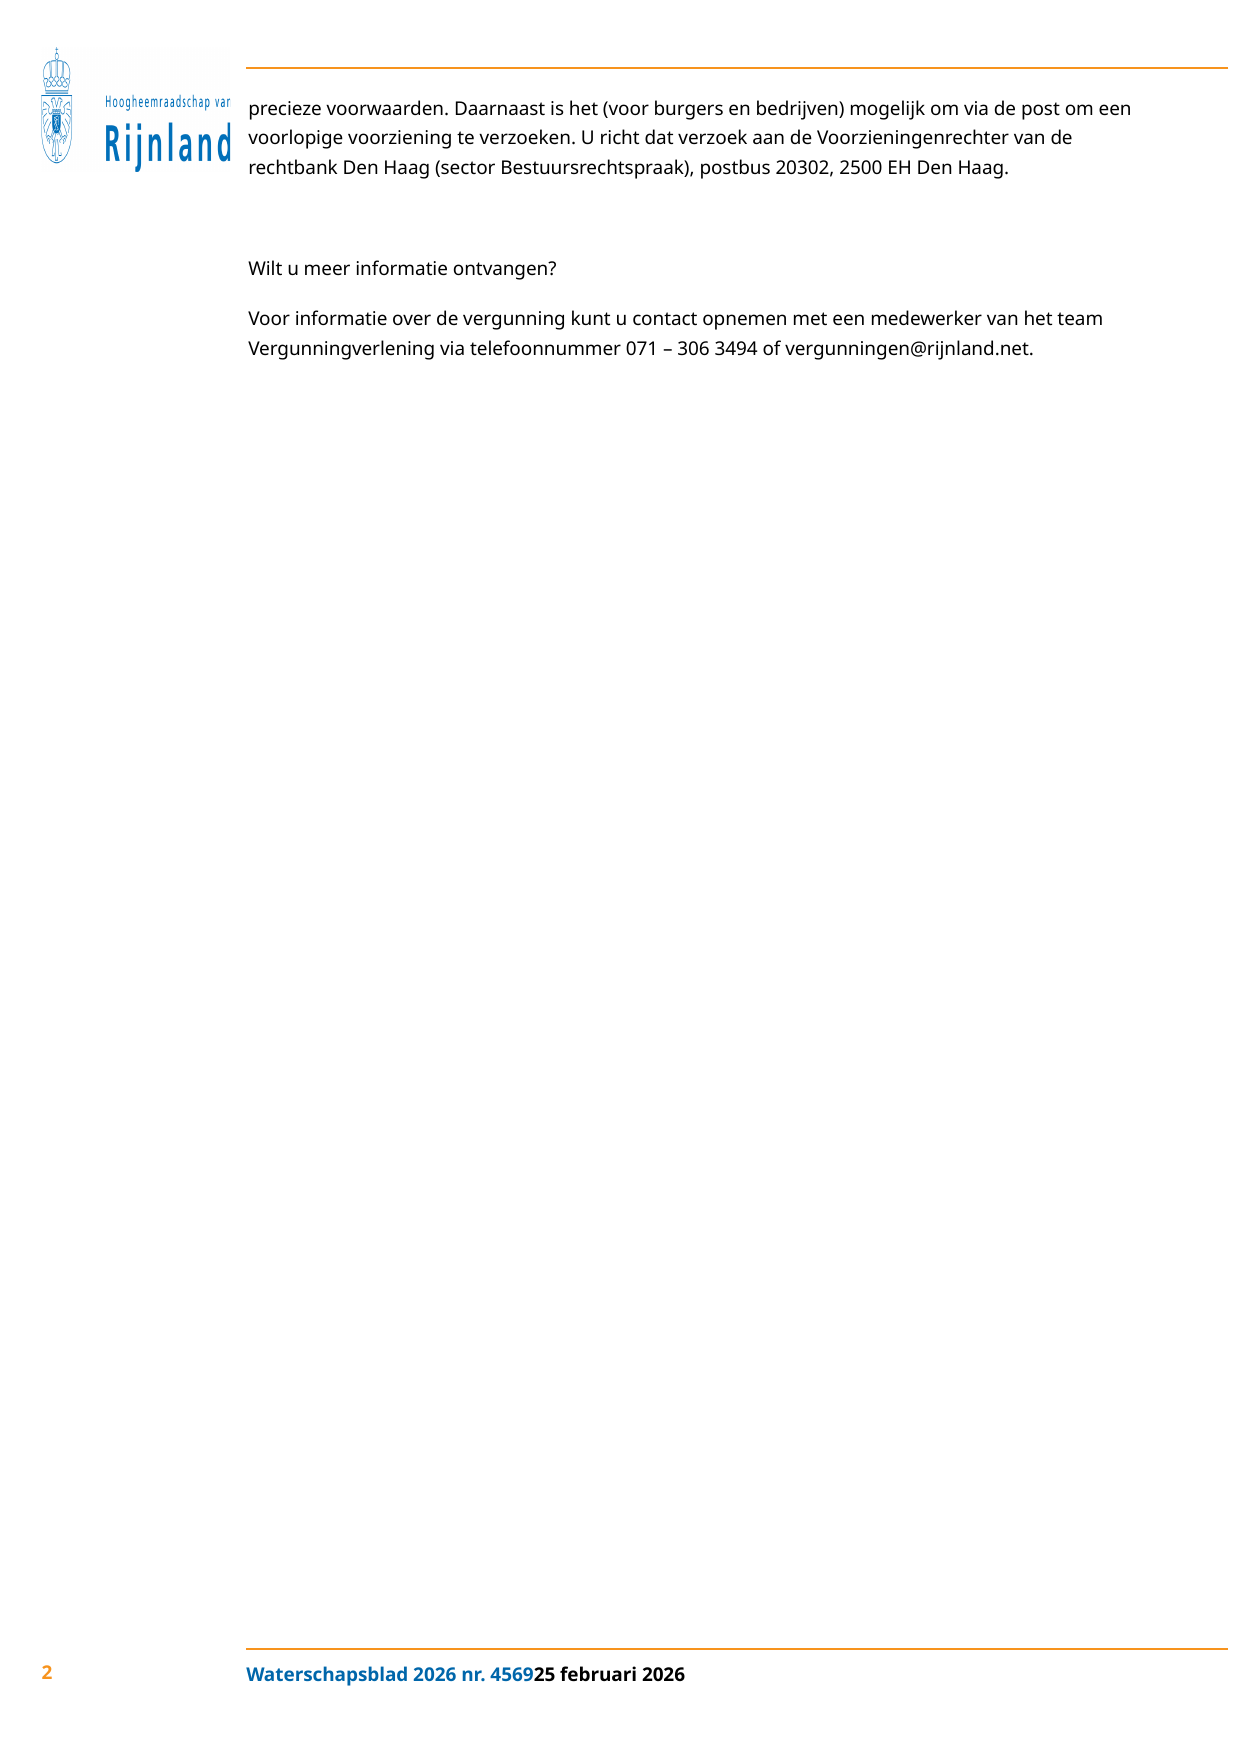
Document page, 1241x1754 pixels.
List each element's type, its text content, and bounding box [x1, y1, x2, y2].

text precieze voorwaarden. Daarnaast is het (voor burgers en bedrijven) mogelijk om via de post om een voorlopige voorziening te verzoeken. U richt dat verzoek aan de Voorzieningenrechter van de rechtbank Den Haag (sector Bestuursrechtspraak), postbus 20302, 2500 EH Den Haag. [248, 95, 1152, 180]
text Wilt u meer informatie ontvangen? [248, 255, 1152, 281]
picture [41, 47, 231, 172]
text Voor informatie over de vergunning kunt u contact opnemen met een medewerker van het team Vergunningverlening via telefoonnummer 071 – 306 3494 of vergunningen@rijnland.net. [248, 305, 1152, 361]
